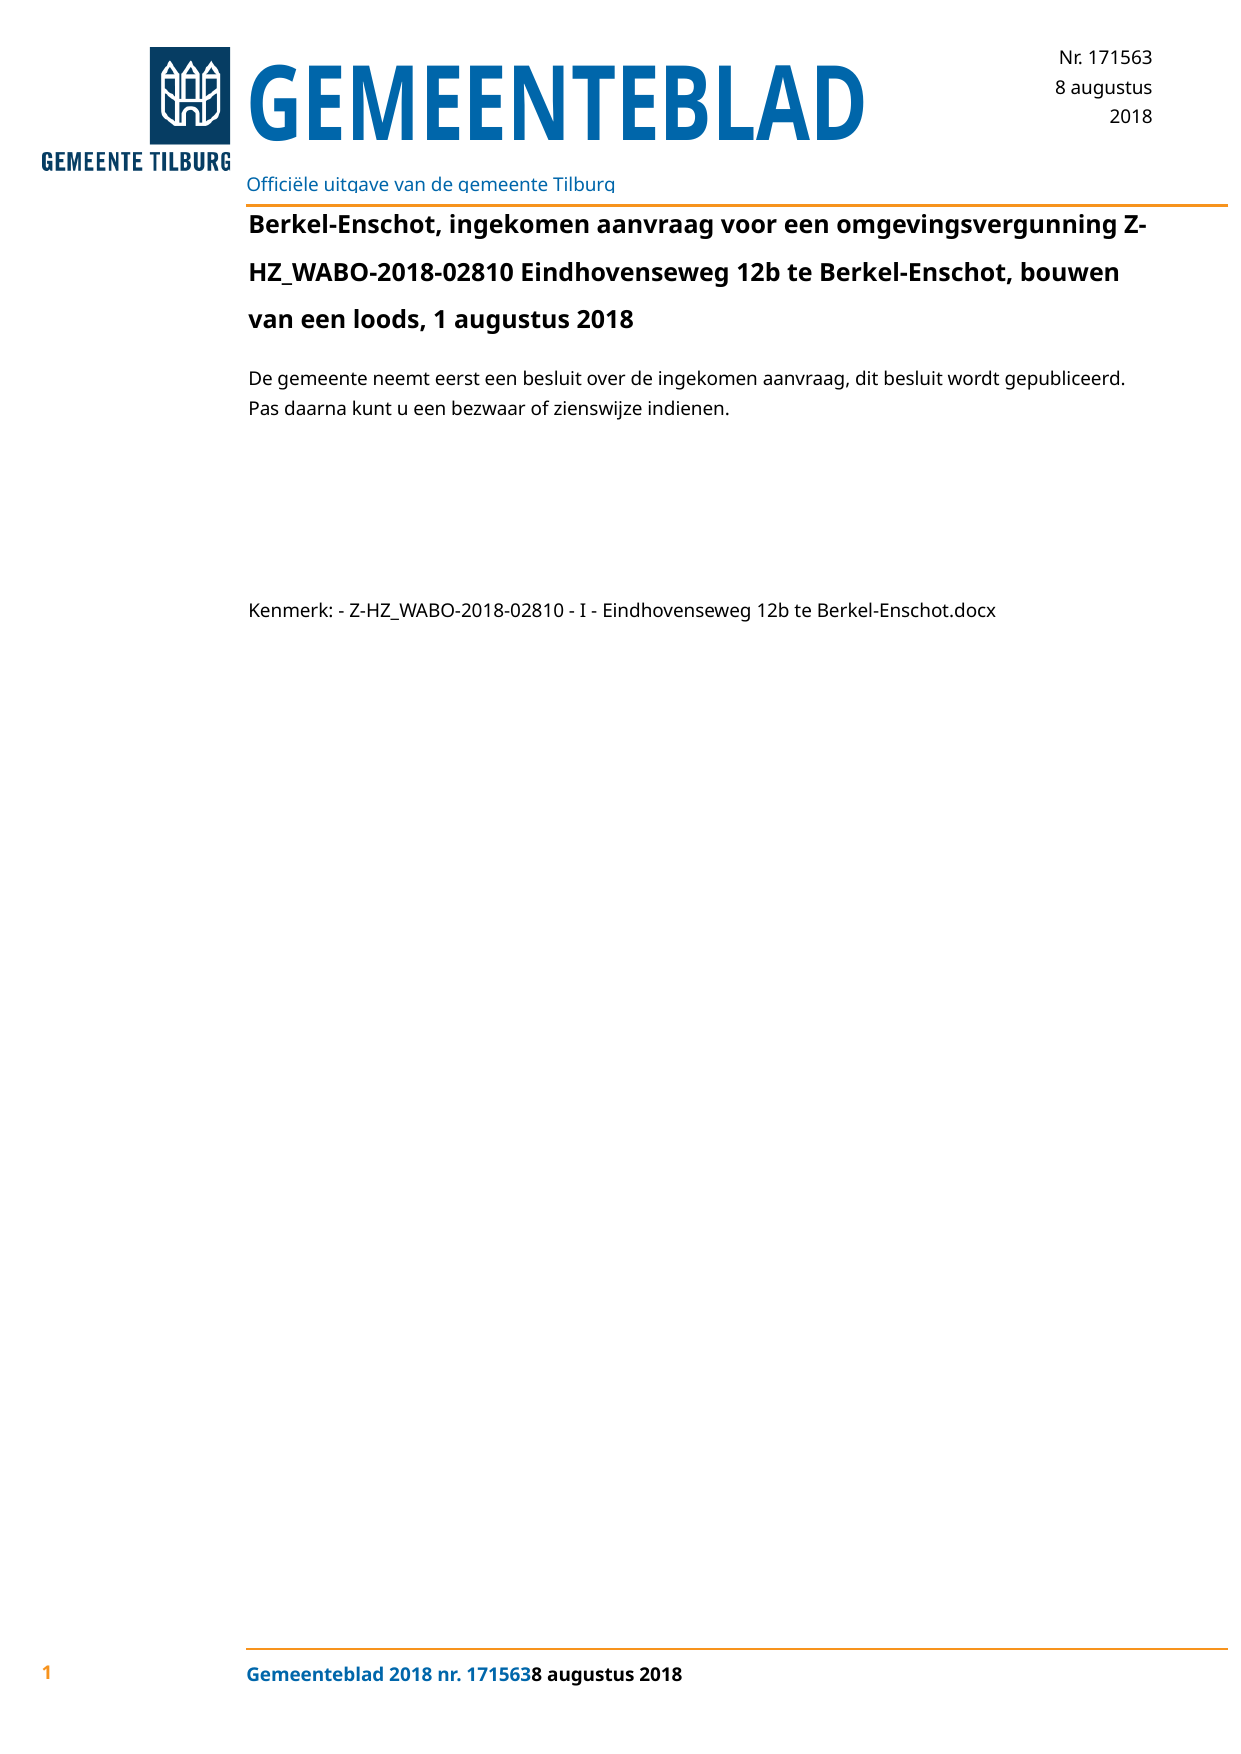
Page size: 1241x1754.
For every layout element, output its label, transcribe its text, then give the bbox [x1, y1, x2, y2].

text Kenmerk: - Z-HZ_WABO-2018-02810 - I - Eindhovenseweg 12b te Berkel-Enschot.docx [248, 597, 1152, 622]
text Berkel-Enschot, ingekomen aanvraag voor een omgevingsvergunning Z-HZ_WABO-2018-02810 Eindhovenseweg 12b te Berkel-Enschot, bouwen van een loods, 1 augustus 2018 [248, 207, 1152, 336]
text De gemeente neemt eerst een besluit over de ingekomen aanvraag, dit besluit wordt gepubliceerd. Pas daarna kunt u een bezwaar of zienswijze indienen. [248, 366, 1152, 421]
picture [41, 47, 231, 172]
